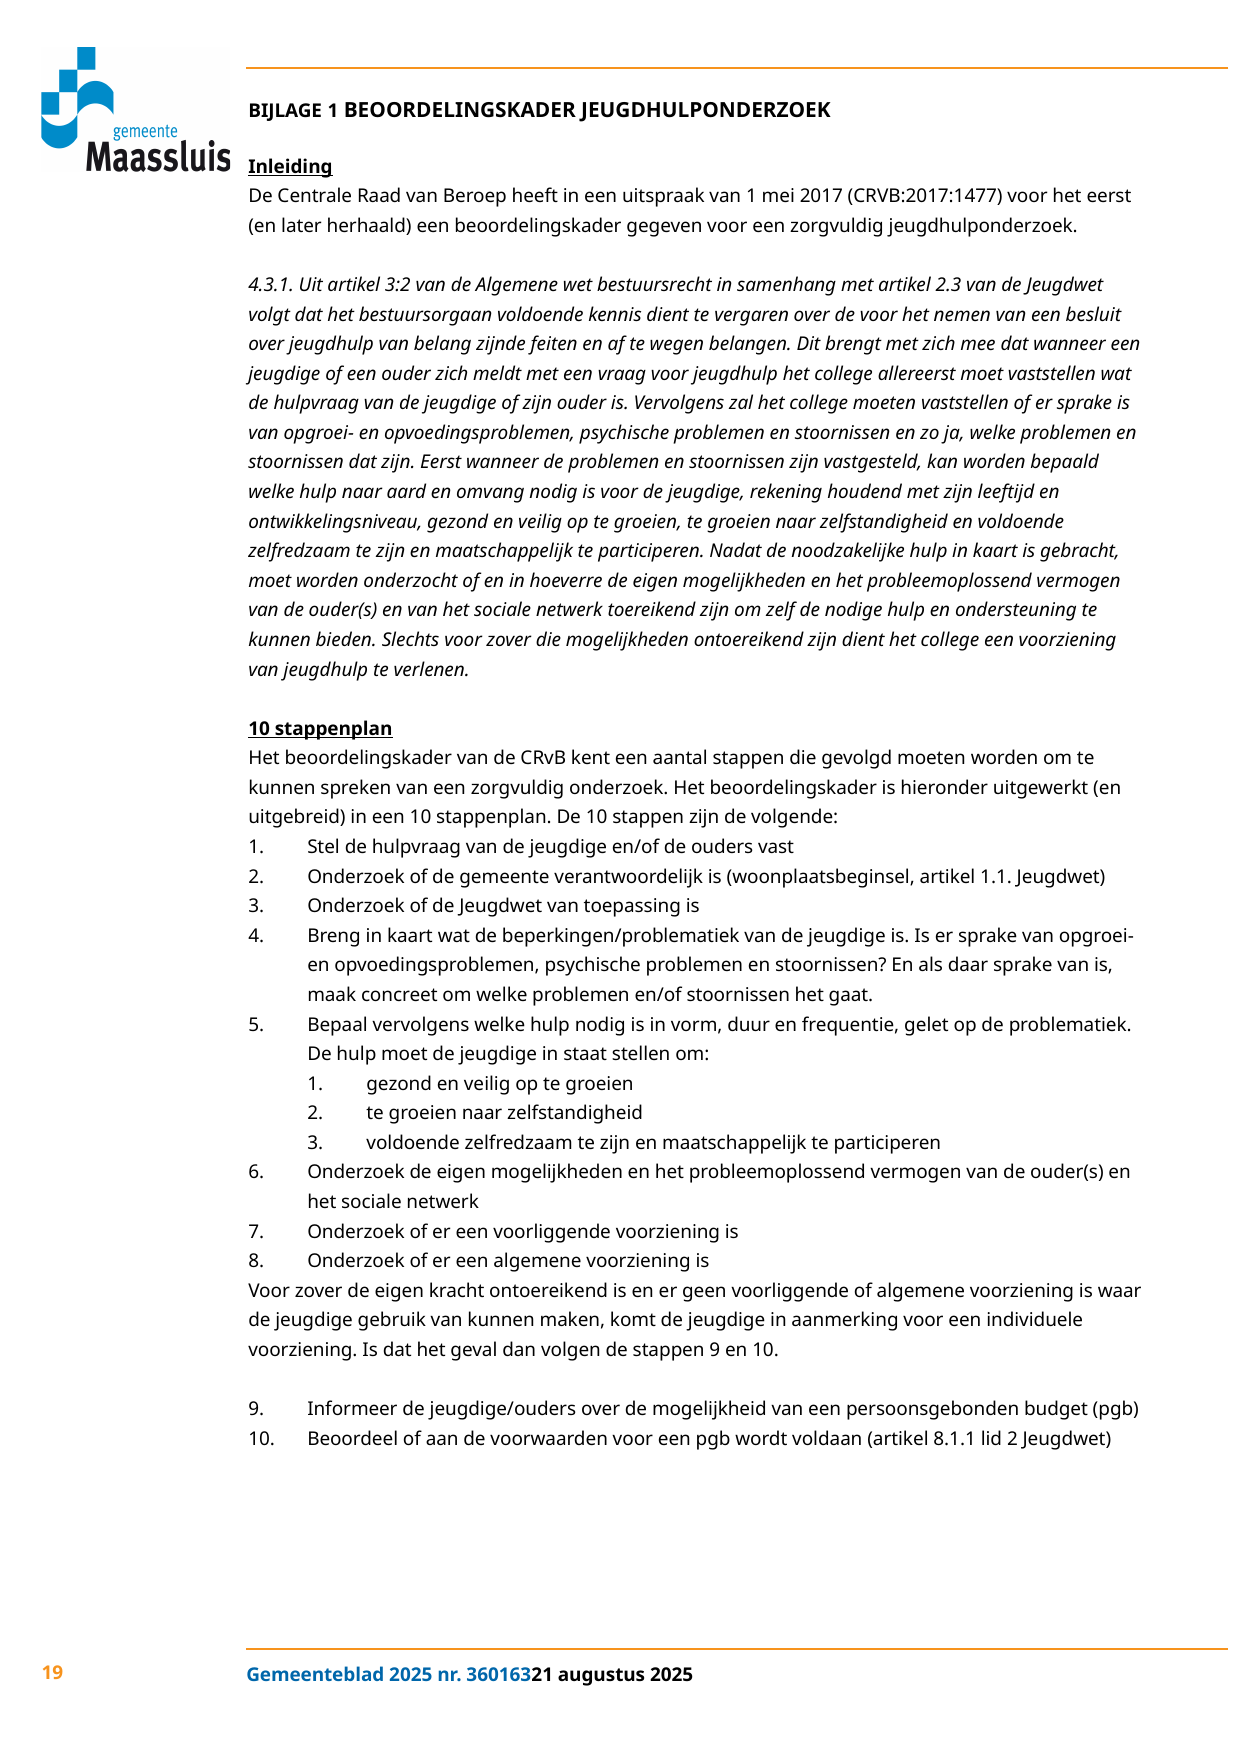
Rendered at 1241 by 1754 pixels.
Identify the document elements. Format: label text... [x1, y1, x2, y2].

text 10 stappenplan [248, 715, 1152, 741]
picture [41, 47, 231, 172]
text Het beoordelingskader van de CRvB kent een aantal stappen die gevolgd moeten worden om te kunnen spreken van een zorgvuldig onderzoek. Het beoordelingskader is hieronder uitgewerkt (en uitgebreid) in een 10 stappenplan. De 10 stappen zijn de volgende: [248, 744, 1152, 829]
picture [41, 47, 77, 92]
list voldoende zelfredzaam te zijn en maatschappelijk te participeren [307, 1129, 1152, 1155]
list Informeer de jeugdige/ouders over de mogelijkheid van een persoonsgebonden budget (pgb) [248, 1395, 1152, 1421]
text BIJLAGE 1 BEOORDELINGSKADER JEUGDHULPONDERZOEK [248, 95, 1152, 123]
list Onderzoek of de gemeente verantwoordelijk is (woonplaatsbeginsel, artikel 1.1. Jeugdwet) [248, 863, 1152, 889]
list Onderzoek of de Jeugdwet van toepassing is [248, 892, 1152, 918]
list Onderzoek of er een voorliggende voorziening is [248, 1218, 1152, 1244]
text Voor zover de eigen kracht ontoereikend is en er geen voorliggende of algemene voorziening is waar de jeugdige gebruik van kunnen maken, komt de jeugdige in aanmerking voor een individuele voorziening. Is dat het geval dan volgen de stappen 9 en 10. [248, 1277, 1152, 1362]
text 4.3.1. Uit artikel 3:2 van de Algemene wet bestuursrecht in samenhang met artikel 2.3 van de Jeugdwet volgt dat het bestuursorgaan voldoende kennis dient te vergaren over de voor het nemen van een besluit over jeugdhulp van belang zijnde feiten en af te wegen belangen. Dit brengt met zich mee dat wanneer een jeugdige of een ouder zich meldt met een vraag voor jeugdhulp het college allereerst moet vaststellen wat de hulpvraag van de jeugdige of zijn ouder is. Vervolgens zal het college moeten vaststellen of er sprake is van opgroei- en opvoedingsproblemen, psychische problemen en stoornissen en zo ja, welke problemen en stoornissen dat zijn. Eerst wanneer de problemen en stoornissen zijn vastgesteld, kan worden bepaald welke hulp naar aard en omvang nodig is voor de jeugdige, rekening houdend met zijn leeftijd en ontwikkelingsniveau, gezond en veilig op te groeien, te groeien naar zelfstandigheid en voldoende zelfredzaam te zijn en maatschappelijk te participeren. Nadat de noodzakelijke hulp in kaart is gebracht, moet worden onderzocht of en in hoeverre de eigen mogelijkheden en het probleemoplossend vermogen van de ouder(s) en van het sociale netwerk toereikend zijn om zelf de nodige hulp en ondersteuning te kunnen bieden. Slechts voor zover die mogelijkheden ontoereikend zijn dient het college een voorziening van jeugdhulp te verlenen. [248, 271, 1152, 682]
list gezond en veilig op te groeien [307, 1070, 1152, 1096]
list Onderzoek of er een algemene voorziening is [248, 1247, 1152, 1273]
list Breng in kaart wat de beperkingen/problematiek van de jeugdige is. Is er sprake van opgroei- en opvoedingsproblemen, psychische problemen en stoornissen? En als daar sprake van is, maak concreet om welke problemen en/of stoornissen het gaat. [248, 922, 1152, 1007]
list Beoordeel of aan de voorwaarden voor een pgb wordt voldaan (artikel 8.1.1 lid 2 Jeugdwet) [248, 1425, 1152, 1451]
text Inleiding [248, 153, 1152, 179]
list te groeien naar zelfstandigheid [307, 1099, 1152, 1125]
text De Centrale Raad van Beroep heeft in een uitspraak van 1 mei 2017 (CRVB:2017:1477) voor het eerst (en later herhaald) een beoordelingskader gegeven voor een zorgvuldig jeugdhulponderzoek. [248, 182, 1152, 238]
list Onderzoek de eigen mogelijkheden en het probleemoplossend vermogen van de ouder(s) en het sociale netwerk [248, 1159, 1152, 1214]
list Bepaal vervolgens welke hulp nodig is in vorm, duur en frequentie, gelet op de problematiek. De hulp moet de jeugdige in staat stellen om: [248, 1011, 1152, 1066]
list Stel de hulpvraag van de jeugdige en/of de ouders vast [248, 833, 1152, 859]
